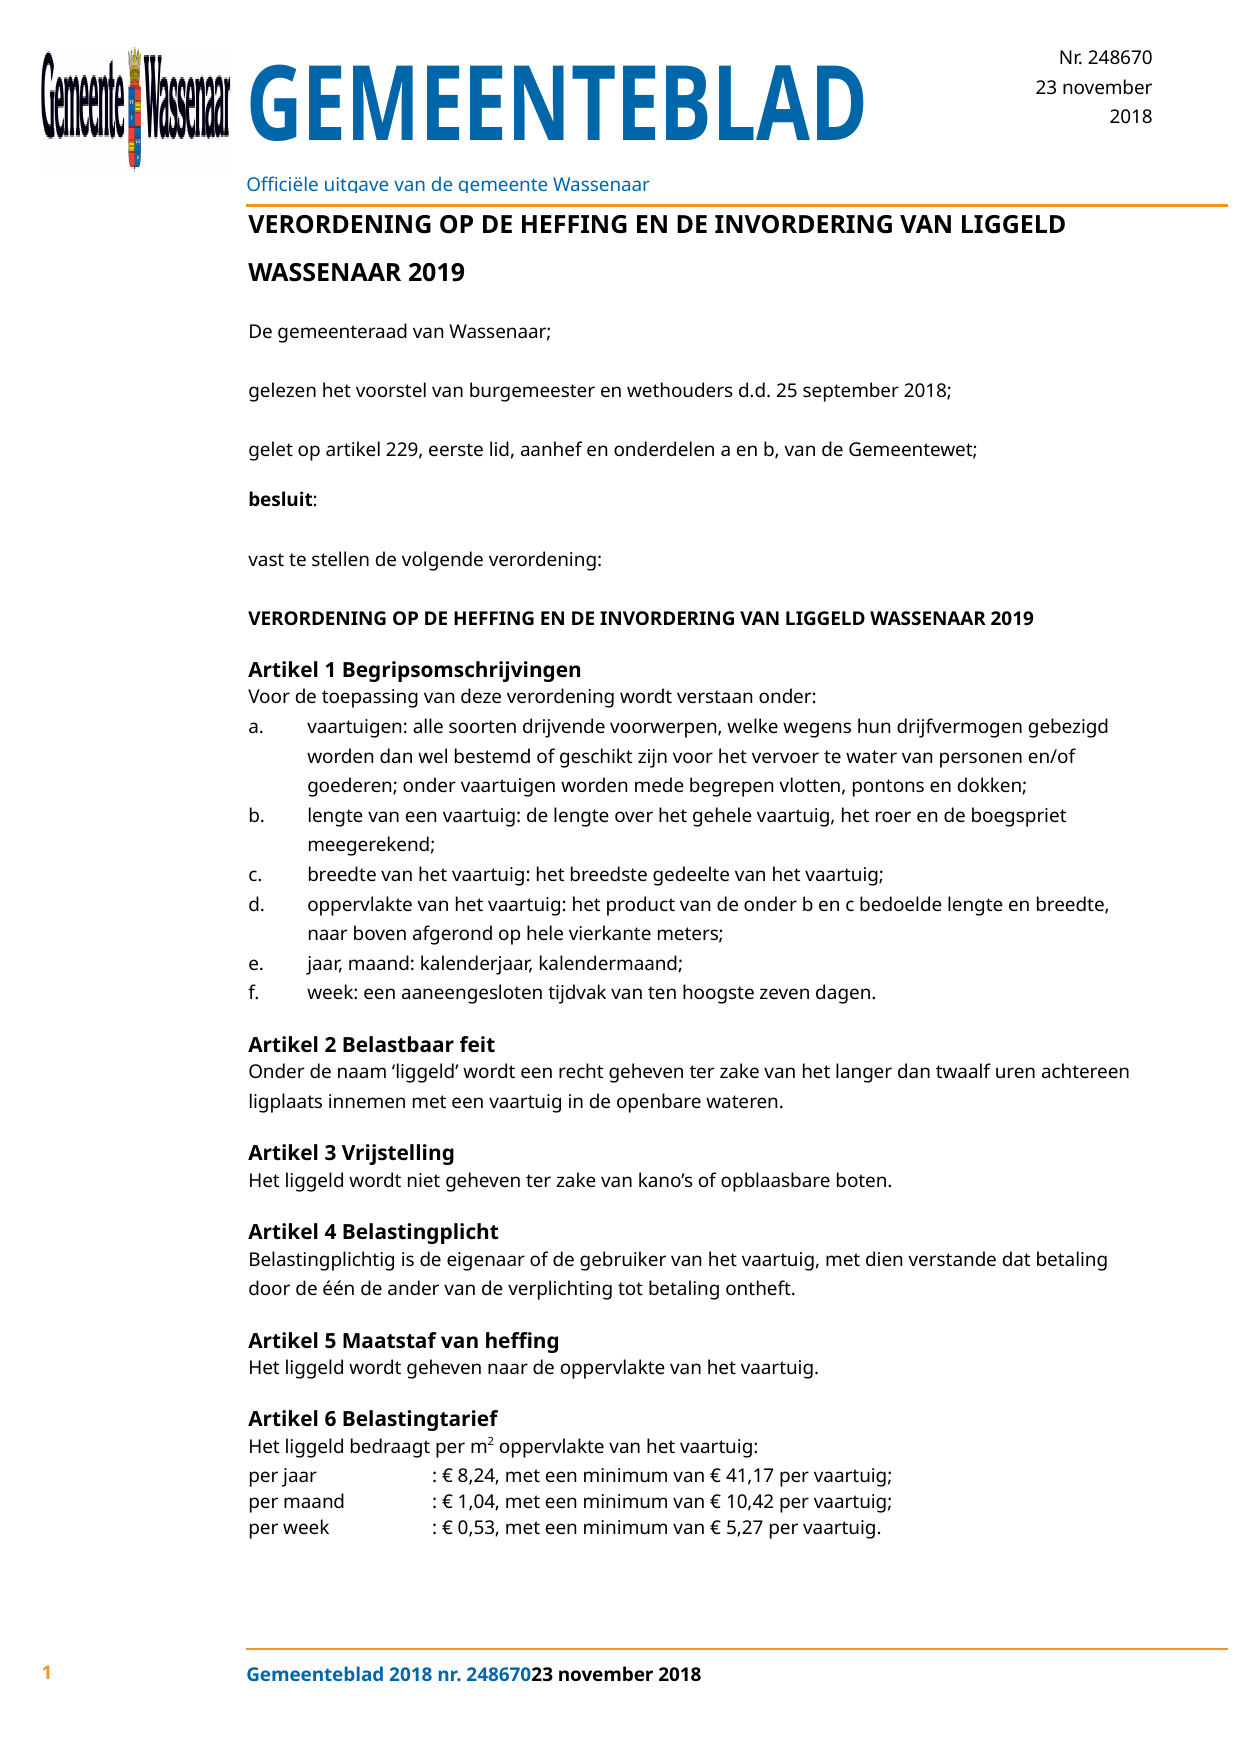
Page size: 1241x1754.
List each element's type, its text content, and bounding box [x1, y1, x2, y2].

text Artikel 3 Vrijstelling [248, 1138, 1152, 1167]
table_cell : € 1,04, met een minimum van € 10,42 per vaartuig; [432, 1489, 1152, 1514]
text Artikel 4 Belastingplicht [248, 1217, 1152, 1246]
text Het liggeld wordt niet geheven ter zake van kano’s of opblaasbare boten. [248, 1167, 1152, 1193]
text Voor de toepassing van deze verordening wordt verstaan onder: [248, 684, 1152, 709]
list breedte van het vaartuig: het breedste gedeelte van het vaartuig; [248, 861, 1152, 887]
picture [41, 47, 231, 172]
text Het liggeld wordt geheven naar de oppervlakte van het vaartuig. [248, 1354, 1152, 1380]
table_header per jaar [248, 1463, 432, 1488]
table_cell : € 0,53, met een minimum van € 5,27 per vaartuig. [432, 1514, 1152, 1540]
text Het liggeld bedraagt per m2 oppervlakte van het vaartuig: [248, 1433, 1152, 1459]
text Onder de naam ‘liggeld’ wordt een recht geheven ter zake van het langer dan twaalf uren achtereen ligplaats innemen met een vaartuig in de openbare wateren. [248, 1058, 1152, 1114]
list oppervlakte van het vaartuig: het product van de onder b en c bedoelde lengte en breedte, naar boven afgerond op hele vierkante meters; [248, 891, 1152, 946]
text Artikel 1 Begripsomschrijvingen [248, 655, 1152, 684]
text Artikel 2 Belastbaar feit [248, 1030, 1152, 1058]
table_cell per week [248, 1514, 432, 1540]
text Artikel 6 Belastingtarief [248, 1404, 1152, 1433]
text Belastingplichtig is de eigenaar of de gebruiker van het vaartuig, met dien verstande dat betaling door de één de ander van de verplichting tot betaling ontheft. [248, 1246, 1152, 1301]
text gelezen het voorstel van burgemeester en wethouders d.d. 25 september 2018; [248, 377, 1152, 403]
list vaartuigen: alle soorten drijvende voorwerpen, welke wegens hun drijfvermogen gebezigd worden dan wel bestemd of geschikt zijn voor het vervoer te water van personen en/of goederen; onder vaartuigen worden mede begrepen vlotten, pontons en dokken; [248, 713, 1152, 798]
list week: een aaneengesloten tijdvak van ten hoogste zeven dagen. [248, 979, 1152, 1005]
text vast te stellen de volgende verordening: [248, 546, 1152, 571]
text VERORDENING OP DE HEFFING EN DE INVORDERING VAN LIGGELD WASSENAAR 2019 [248, 605, 1152, 631]
text Artikel 5 Maatstaf van heffing [248, 1326, 1152, 1354]
table_cell per maand [248, 1489, 432, 1514]
list lengte van een vaartuig: de lengte over het gehele vaartuig, het roer en de boegspriet meegerekend; [248, 802, 1152, 857]
text De gemeenteraad van Wassenaar; [248, 318, 1152, 344]
text VERORDENING OP DE HEFFING EN DE INVORDERING VAN LIGGELD WASSENAAR 2019 [248, 207, 1152, 288]
list jaar, maand: kalenderjaar, kalendermaand; [248, 950, 1152, 976]
text gelet op artikel 229, eerste lid, aanhef en onderdelen a en b, van de Gemeentewet; [248, 436, 1152, 462]
table_header : € 8,24, met een minimum van € 41,17 per vaartuig; [432, 1463, 1152, 1488]
text besluit: [248, 487, 1152, 512]
